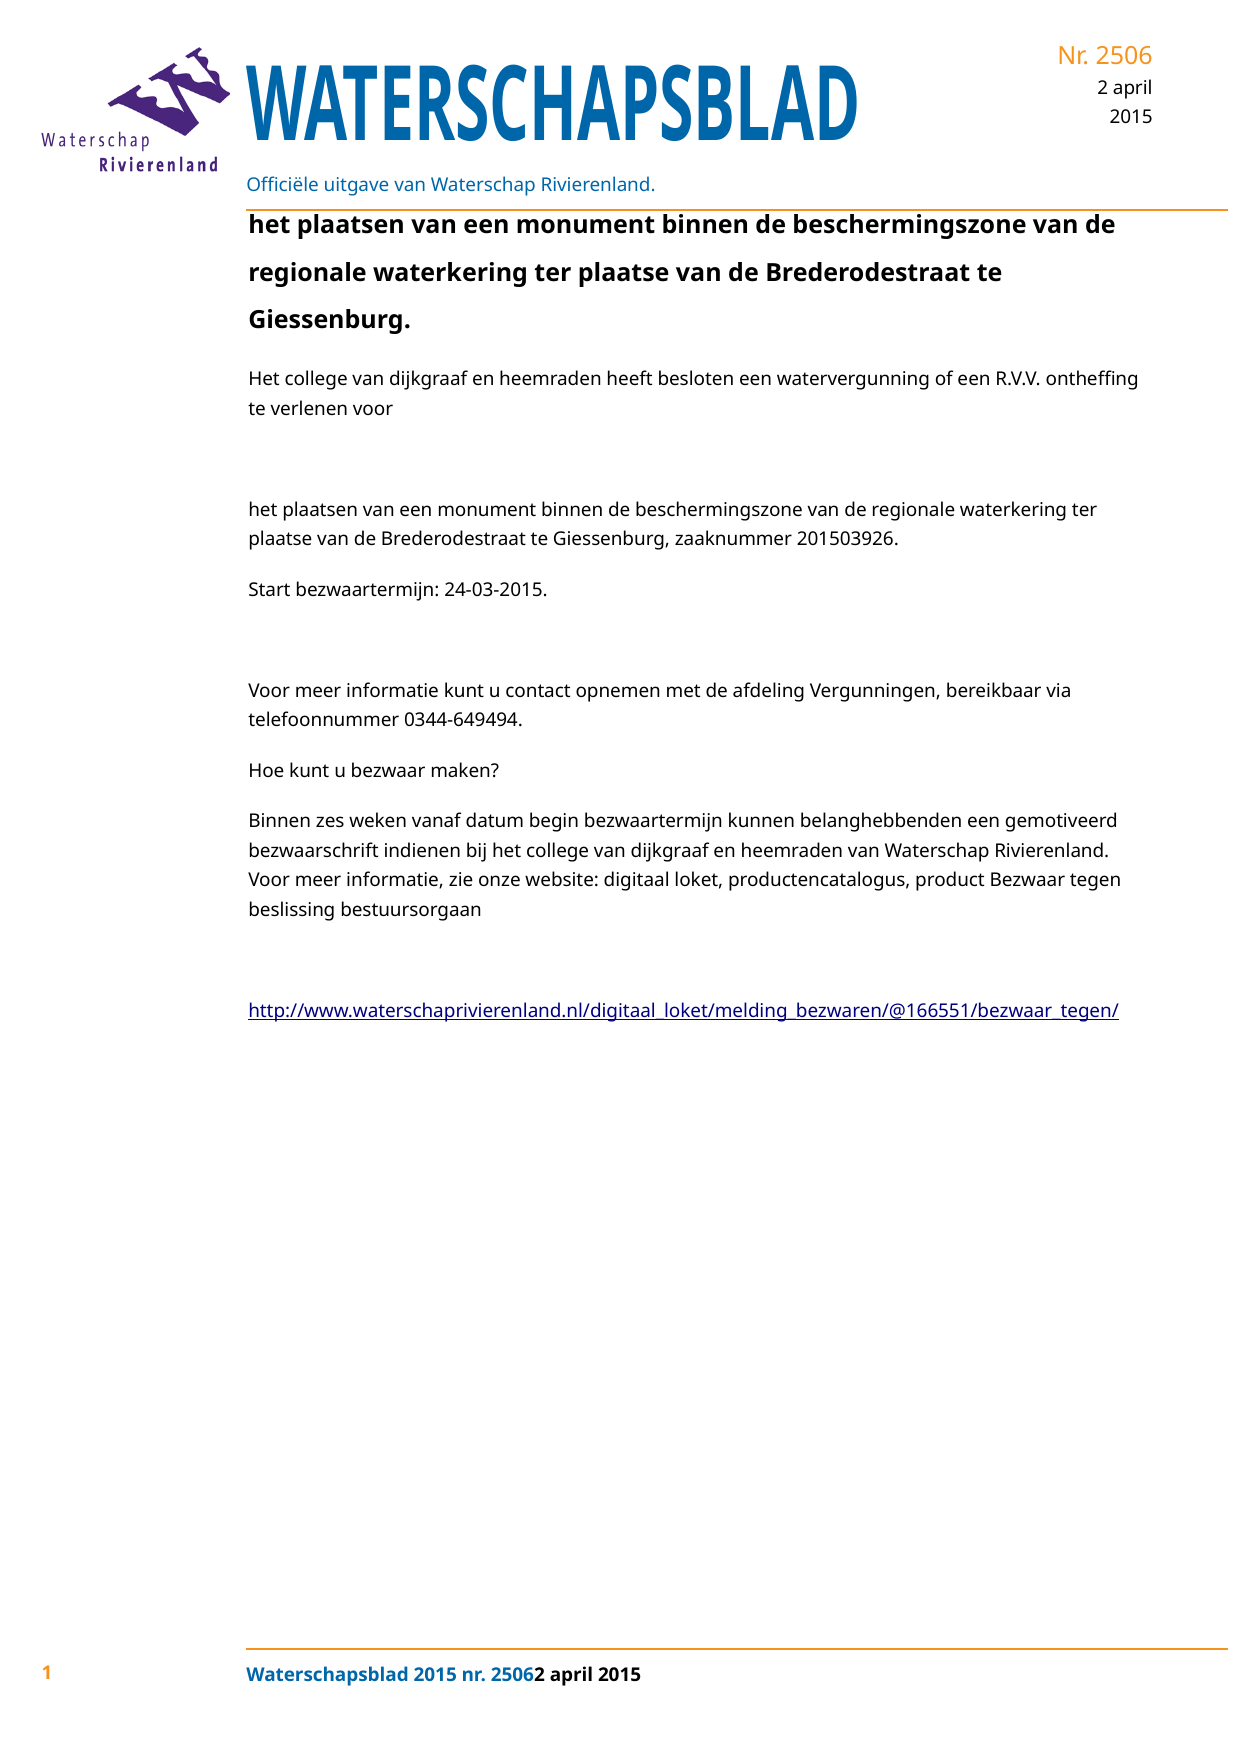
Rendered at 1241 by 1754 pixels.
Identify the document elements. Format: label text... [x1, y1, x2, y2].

text Voor meer informatie kunt u contact opnemen met de afdeling Vergunningen, bereikbaar via telefoonnummer 0344-649494. [248, 677, 1152, 732]
text Hoe kunt u bezwaar maken? [248, 757, 1152, 782]
text het plaatsen van een monument binnen de beschermingszone van de regionale waterkering ter plaatse van de Brederodestraat te Giessenburg. [248, 211, 1152, 336]
text Start bezwaartermijn: 24-03-2015. [248, 576, 1152, 602]
text http://www.waterschaprivierenland.nl/digitaal_loket/melding_bezwaren/@166551/bezwaar_tegen/ [248, 997, 1152, 1022]
text Het college van dijkgraaf en heemraden heeft besloten een watervergunning of een R.V.V. ontheffing te verlenen voor [248, 366, 1152, 421]
picture [41, 47, 231, 172]
text het plaatsen van een monument binnen de beschermingszone van de regionale waterkering ter plaatse van de Brederodestraat te Giessenburg, zaaknummer 201503926. [248, 496, 1152, 551]
text Binnen zes weken vanaf datum begin bezwaartermijn kunnen belanghebbenden een gemotiveerd bezwaarschrift indienen bij het college van dijkgraaf en heemraden van Waterschap Rivierenland. Voor meer informatie, zie onze website: digitaal loket, productencatalogus, product Bezwaar tegen beslissing bestuursorgaan [248, 807, 1152, 922]
